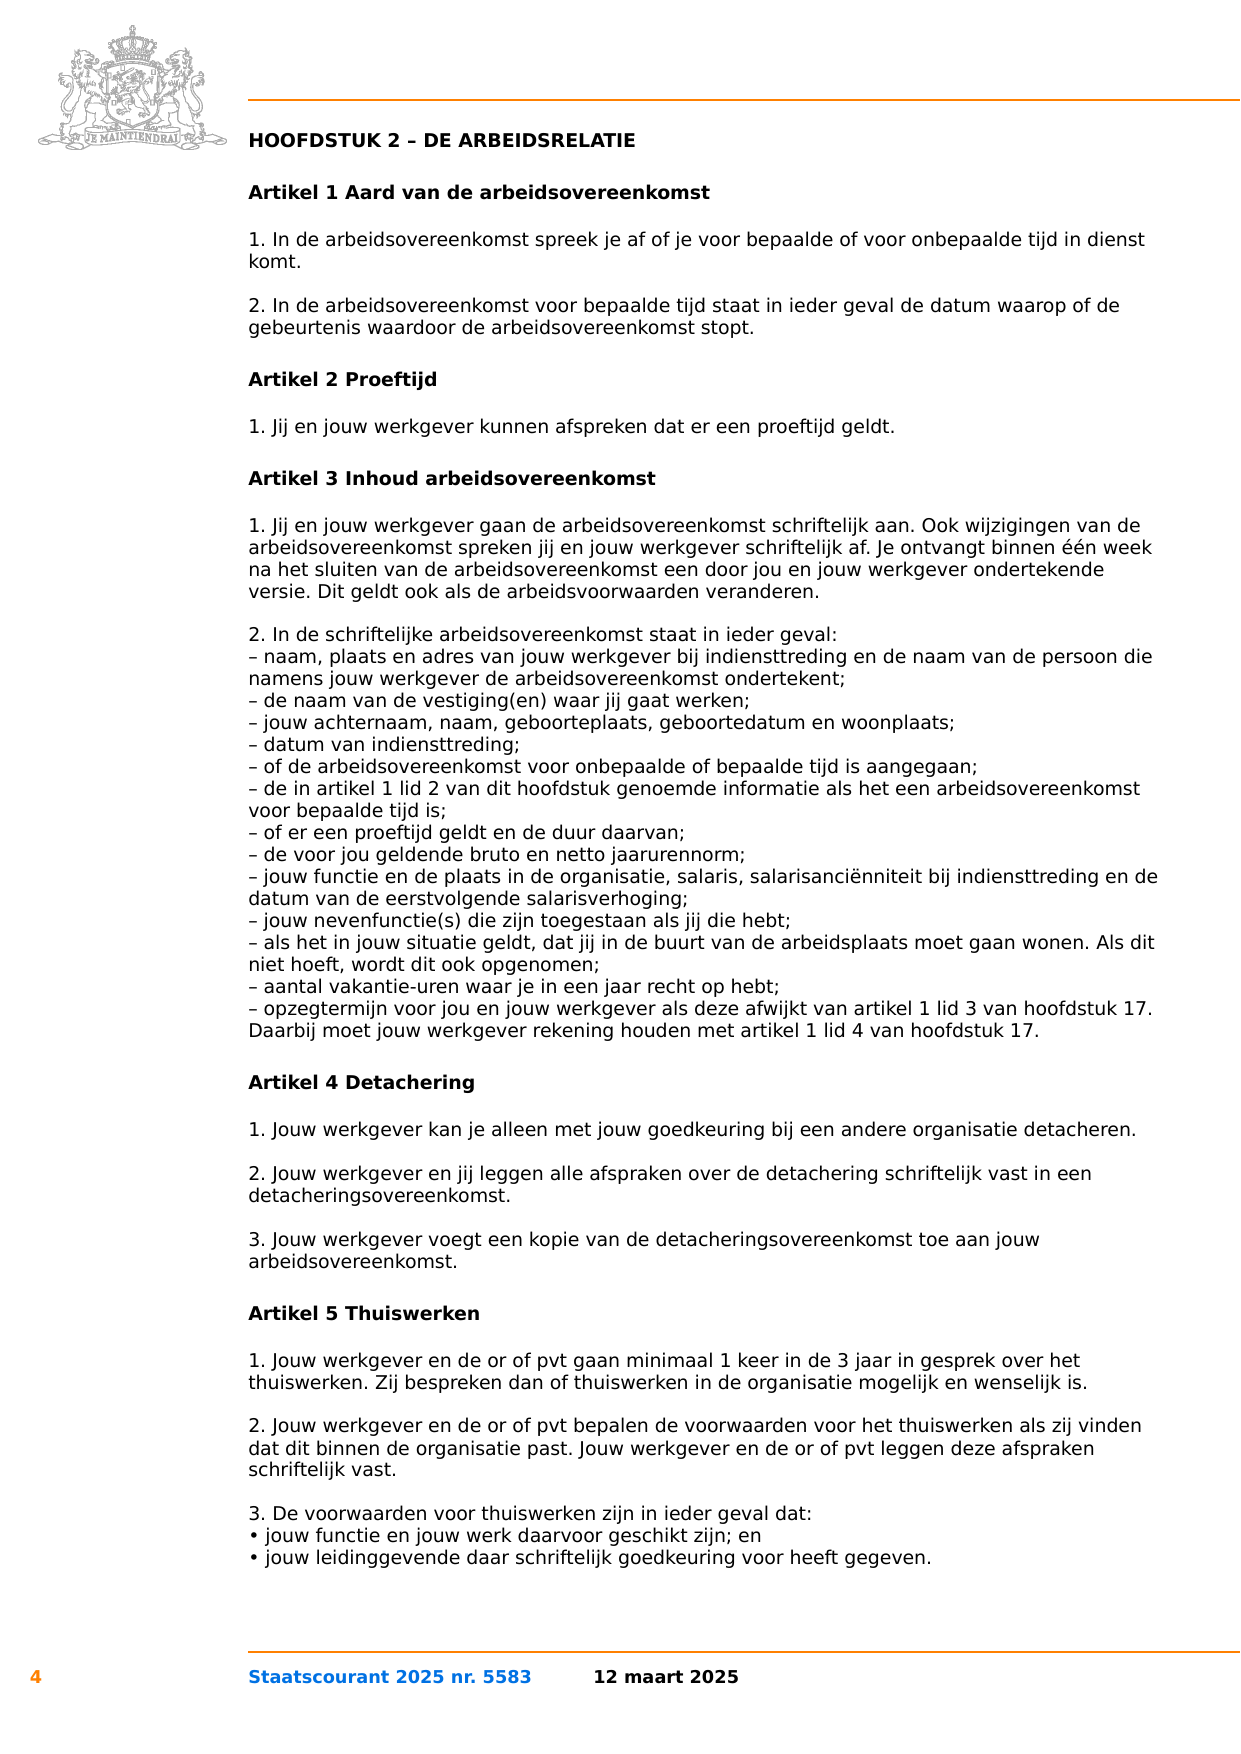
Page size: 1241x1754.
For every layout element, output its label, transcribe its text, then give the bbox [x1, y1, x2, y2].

text – jouw nevenfunctie(s) die zijn toegestaan als jij die hebt; [248, 910, 1163, 932]
text 2. In de arbeidsovereenkomst voor bepaalde tijd staat in ieder geval de datum waarop of de gebeurtenis waardoor de arbeidsovereenkomst stopt. [248, 295, 1163, 339]
text – de in artikel 1 lid 2 van dit hoofdstuk genoemde informatie als het een arbeidsovereenkomst voor bepaalde tijd is; [248, 778, 1163, 822]
text – opzegtermijn voor jou en jouw werkgever als deze afwijkt van artikel 1 lid 3 van hoofdstuk 17. Daarbij moet jouw werkgever rekening houden met artikel 1 lid 4 van hoofdstuk 17. [248, 998, 1163, 1042]
subtitle Artikel 3 Inhoud arbeidsovereenkomst [248, 468, 1163, 489]
text 3. De voorwaarden voor thuiswerken zijn in ieder geval dat: [248, 1503, 1163, 1525]
text 2. In de schriftelijke arbeidsovereenkomst staat in ieder geval: [248, 624, 1163, 646]
text – of er een proeftijd geldt en de duur daarvan; [248, 822, 1163, 844]
text – de voor jou geldende bruto en netto jaarurennorm; [248, 844, 1163, 866]
text – als het in jouw situatie geldt, dat jij in de buurt van de arbeidsplaats moet gaan wonen. Als dit niet hoeft, wordt dit ook opgenomen; [248, 932, 1163, 976]
text – aantal vakantie-uren waar je in een jaar recht op hebt; [248, 976, 1163, 998]
text 1. Jouw werkgever en de or of pvt gaan minimaal 1 keer in de 3 jaar in gesprek over het thuiswerken. Zij bespreken dan of thuiswerken in de organisatie mogelijk en wenselijk is. [248, 1349, 1163, 1393]
text – jouw functie en de plaats in de organisatie, salaris, salarisanciënniteit bij indiensttreding en de datum van de eerstvolgende salarisverhoging; [248, 866, 1163, 910]
picture [38, 25, 227, 150]
subtitle Artikel 1 Aard van de arbeidsovereenkomst [248, 182, 1163, 204]
subtitle Artikel 4 Detachering [248, 1072, 1163, 1094]
subtitle Artikel 5 Thuiswerken [248, 1303, 1163, 1324]
text – jouw achternaam, naam, geboorteplaats, geboortedatum en woonplaats; [248, 712, 1163, 734]
subtitle Artikel 2 Proeftijd [248, 369, 1163, 391]
text 1. In de arbeidsovereenkomst spreek je af of je voor bepaalde of voor onbepaalde tijd in dienst komt. [248, 229, 1163, 273]
text • jouw leidinggevende daar schriftelijk goedkeuring voor heeft gegeven. [248, 1547, 1163, 1569]
subtitle HOOFDSTUK 2 – DE ARBEIDSRELATIE [248, 130, 1163, 152]
text 2. Jouw werkgever en jij leggen alle afspraken over de detachering schriftelijk vast in een detacheringsovereenkomst. [248, 1163, 1163, 1207]
text 1. Jij en jouw werkgever kunnen afspreken dat er een proeftijd geldt. [248, 416, 1163, 438]
text 1. Jij en jouw werkgever gaan de arbeidsovereenkomst schriftelijk aan. Ook wijzigingen van de arbeidsovereenkomst spreken jij en jouw werkgever schriftelijk af. Je ontvangt binnen één week na het sluiten van de arbeidsovereenkomst een door jou en jouw werkgever ondertekende versie. Dit geldt ook als de arbeidsvoorwaarden veranderen. [248, 514, 1163, 602]
text – of de arbeidsovereenkomst voor onbepaalde of bepaalde tijd is aangegaan; [248, 756, 1163, 778]
text – de naam van de vestiging(en) waar jij gaat werken; [248, 690, 1163, 712]
text – datum van indiensttreding; [248, 734, 1163, 756]
text – naam, plaats en adres van jouw werkgever bij indiensttreding en de naam van de persoon die namens jouw werkgever de arbeidsovereenkomst ondertekent; [248, 646, 1163, 690]
text 3. Jouw werkgever voegt een kopie van de detacheringsovereenkomst toe aan jouw arbeidsovereenkomst. [248, 1229, 1163, 1273]
text • jouw functie en jouw werk daarvoor geschikt zijn; en [248, 1525, 1163, 1547]
text 2. Jouw werkgever en de or of pvt bepalen de voorwaarden voor het thuiswerken als zij vinden dat dit binnen de organisatie past. Jouw werkgever en de or of pvt leggen deze afspraken schriftelijk vast. [248, 1415, 1163, 1481]
text 1. Jouw werkgever kan je alleen met jouw goedkeuring bij een andere organisatie detacheren. [248, 1119, 1163, 1141]
